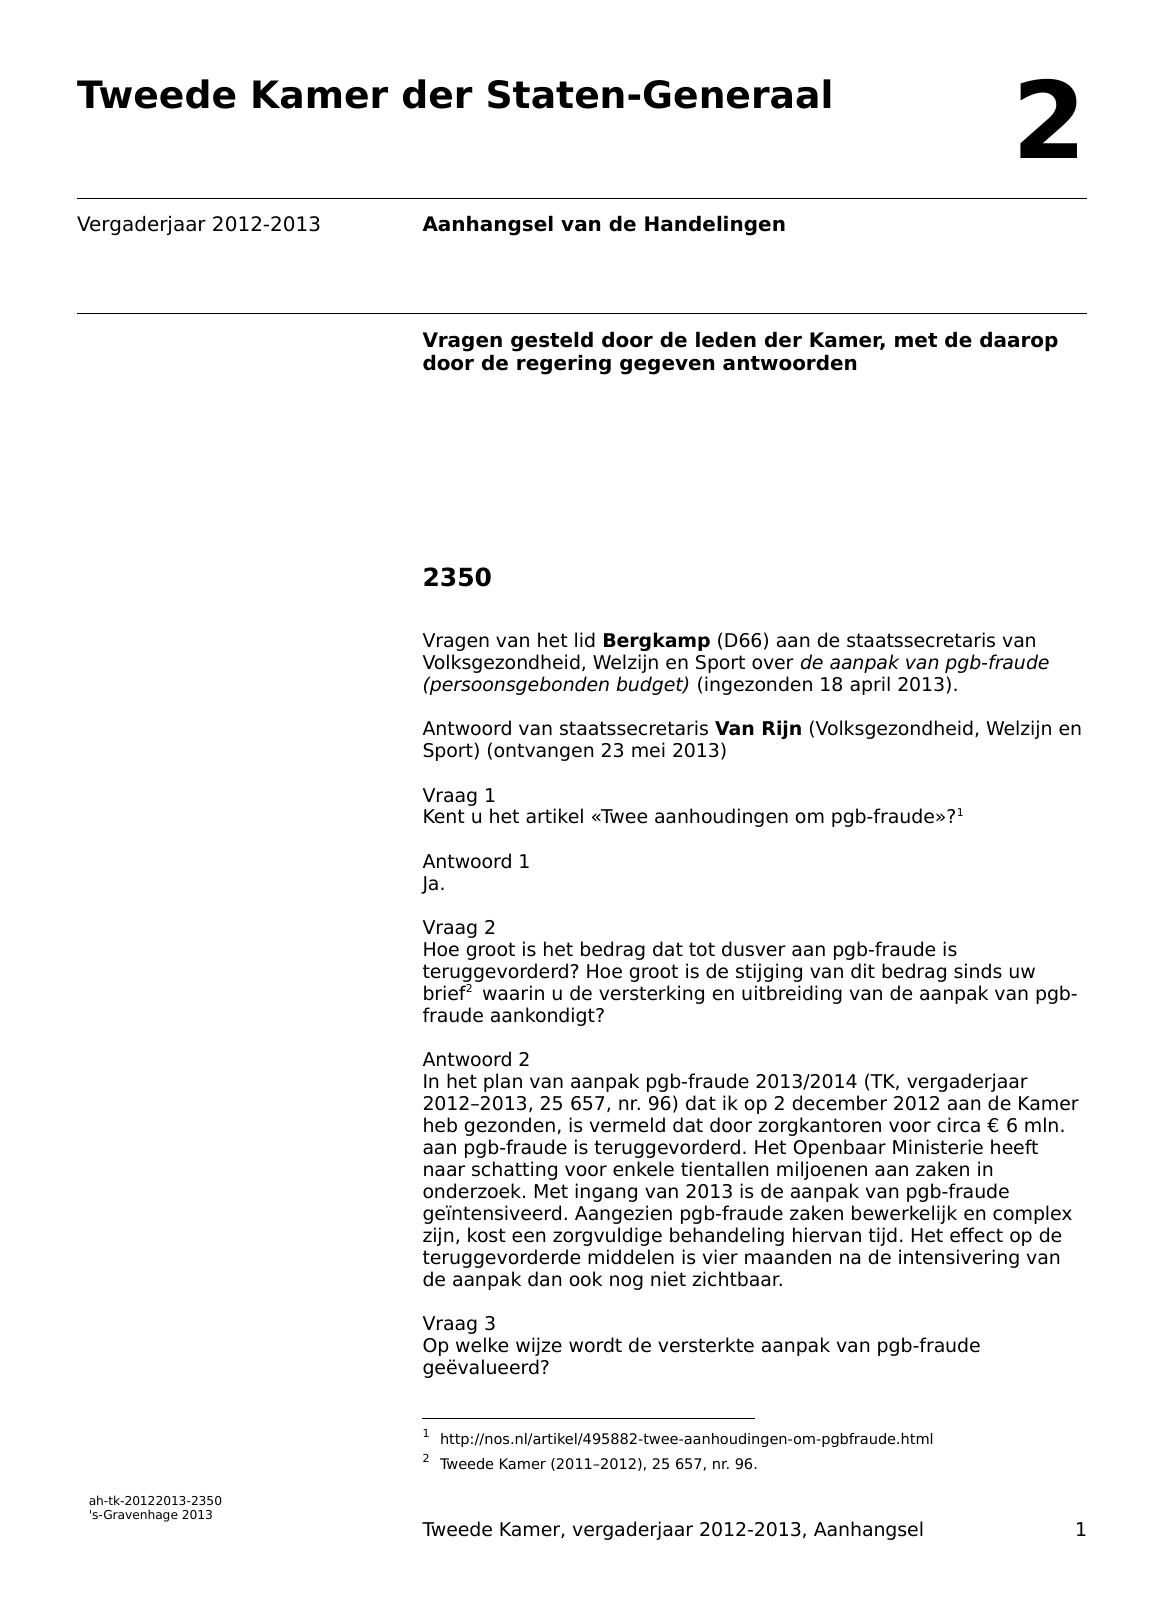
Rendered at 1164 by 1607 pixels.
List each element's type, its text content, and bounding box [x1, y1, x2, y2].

text Antwoord van staatssecretaris Van Rijn (Volksgezondheid, Welzijn en Sport) (ontvangen 23 mei 2013) [422, 718, 1087, 762]
text Kent u het artikel «Twee aanhoudingen om pgb-fraude»? [422, 806, 1087, 828]
text Vraag 3 [422, 1313, 1087, 1335]
text Vraag 1 [422, 784, 1087, 806]
text 's-Gravenhage 2013 [88, 1508, 323, 1522]
text Vraag 2 [422, 917, 1087, 939]
text Antwoord 2 [422, 1049, 1087, 1071]
text In het plan van aanpak pgb-fraude 2013/2014 (TK, vergaderjaar 2012–2013, 25 657, nr. 96) dat ik op 2 december 2012 aan de Kamer heb gezonden, is vermeld dat door zorgkantoren voor circa € 6 mln. aan pgb-fraude is teruggevorderd. Het Openbaar Ministerie heeft naar schatting voor enkele tientallen miljoenen aan zaken in onderzoek. Met ingang van 2013 is de aanpak van pgb-fraude geïntensiveerd. Aangezien pgb-fraude zaken bewerkelijk en complex zijn, kost een zorgvuldige behandeling hiervan tijd. Het effect op de teruggevorderde middelen is vier maanden na de intensivering van de aanpak dan ook nog niet zichtbaar. [422, 1071, 1087, 1291]
table_header 2 [886, 59, 1087, 198]
text Ja. [422, 873, 1087, 894]
text ah-tk-20122013-2350 [88, 1494, 323, 1508]
text 2350 [422, 563, 1087, 592]
text Hoe groot is het bedrag dat tot dusver aan pgb-fraude is teruggevorderd? Hoe groot is de stijging van dit bedrag sinds uw brief waarin u de versterking en uitbreiding van de aanpak van pgb-fraude aankondigt? [422, 939, 1087, 1027]
text http://nos.nl/artikel/495882-twee-aanhoudingen-om-pgbfraude.html [422, 1427, 1087, 1449]
text Vragen van het lid Bergkamp (D66) aan de staatssecretaris van Volksgezondheid, Welzijn en Sport over de aanpak van pgb-fraude (persoonsgebonden budget) (ingezonden 18 april 2013). [422, 630, 1087, 696]
table_cell Aanhangsel van de Handelingen [422, 199, 1087, 313]
table_header Tweede Kamer der Staten-Generaal [77, 59, 886, 198]
table_cell Vragen gesteld door de leden der Kamer, met de daarop door de regering gegeven antwoorden [422, 314, 1087, 375]
table_cell [77, 314, 422, 375]
text Tweede Kamer (2011–2012), 25 657, nr. 96. [422, 1452, 1087, 1474]
table_cell Vergaderjaar 2012-2013 [77, 199, 422, 313]
text Antwoord 1 [422, 851, 1087, 873]
text Op welke wijze wordt de versterkte aanpak van pgb-fraude geëvalueerd? [422, 1335, 1087, 1379]
